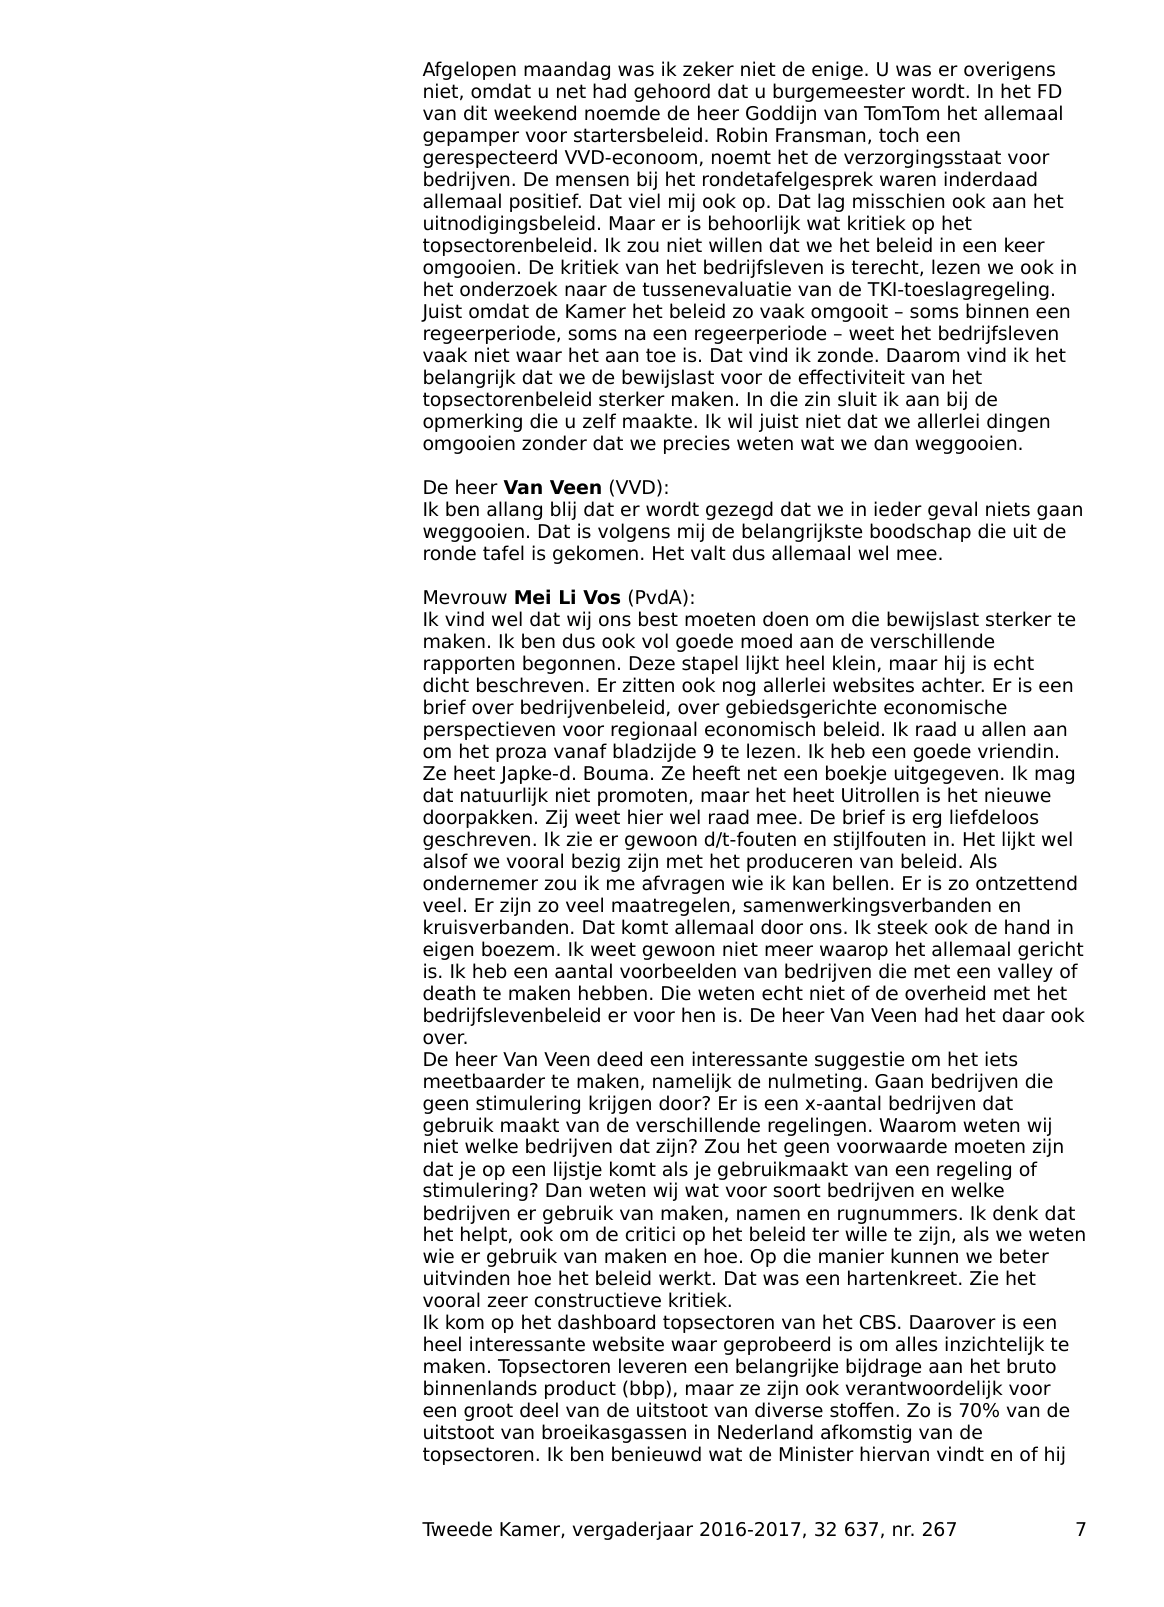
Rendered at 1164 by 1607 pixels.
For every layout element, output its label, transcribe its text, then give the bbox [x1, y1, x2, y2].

text Ik ben allang blij dat er wordt gezegd dat we in ieder geval niets gaan weggooien. Dat is volgens mij de belangrijkste boodschap die uit de ronde tafel is gekomen. Het valt dus allemaal wel mee. [422, 499, 1087, 565]
text De heer Van Veen deed een interessante suggestie om het iets meetbaarder te maken, namelijk de nulmeting. Gaan bedrijven die geen stimulering krijgen door? Er is een x-aantal bedrijven dat gebruik maakt van de verschillende regelingen. Waarom weten wij niet welke bedrijven dat zijn? Zou het geen voorwaarde moeten zijn dat je op een lijstje komt als je gebruikmaakt van een regeling of stimulering? Dan weten wij wat voor soort bedrijven en welke bedrijven er gebruik van maken, namen en rugnummers. Ik denk dat het helpt, ook om de critici op het beleid ter wille te zijn, als we weten wie er gebruik van maken en hoe. Op die manier kunnen we beter uitvinden hoe het beleid werkt. Dat was een hartenkreet. Zie het vooral zeer constructieve kritiek. [422, 1048, 1087, 1312]
text De heer Van Veen (VVD): [422, 477, 1087, 499]
text Afgelopen maandag was ik zeker niet de enige. U was er overigens niet, omdat u net had gehoord dat u burgemeester wordt. In het FD van dit weekend noemde de heer Goddijn van TomTom het allemaal gepamper voor startersbeleid. Robin Fransman, toch een gerespecteerd VVD-econoom, noemt het de verzorgingsstaat voor bedrijven. De mensen bij het rondetafelgesprek waren inderdaad allemaal positief. Dat viel mij ook op. Dat lag misschien ook aan het uitnodigingsbeleid. Maar er is behoorlijk wat kritiek op het topsectorenbeleid. Ik zou niet willen dat we het beleid in een keer omgooien. De kritiek van het bedrijfsleven is terecht, lezen we ook in het onderzoek naar de tussenevaluatie van de TKI-toeslagregeling. Juist omdat de Kamer het beleid zo vaak omgooit – soms binnen een regeerperiode, soms na een regeerperiode – weet het bedrijfsleven vaak niet waar het aan toe is. Dat vind ik zonde. Daarom vind ik het belangrijk dat we de bewijslast voor de effectiviteit van het topsectorenbeleid sterker maken. In die zin sluit ik aan bij de opmerking die u zelf maakte. Ik wil juist niet dat we allerlei dingen omgooien zonder dat we precies weten wat we dan weggooien. [422, 59, 1087, 455]
text Ik kom op het dashboard topsectoren van het CBS. Daarover is een heel interessante website waar geprobeerd is om alles inzichtelijk te maken. Topsectoren leveren een belangrijke bijdrage aan het bruto binnenlands product (bbp), maar ze zijn ook verantwoordelijk voor een groot deel van de uitstoot van diverse stoffen. Zo is 70% van de uitstoot van broeikasgassen in Nederland afkomstig van de topsectoren. Ik ben benieuwd wat de Minister hiervan vindt en of hij [422, 1312, 1087, 1466]
text Mevrouw Mei Li Vos (PvdA): [422, 587, 1087, 609]
text Ik vind wel dat wij ons best moeten doen om die bewijslast sterker te maken. Ik ben dus ook vol goede moed aan de verschillende rapporten begonnen. Deze stapel lijkt heel klein, maar hij is echt dicht beschreven. Er zitten ook nog allerlei websites achter. Er is een brief over bedrijvenbeleid, over gebiedsgerichte economische perspectieven voor regionaal economisch beleid. Ik raad u allen aan om het proza vanaf bladzijde 9 te lezen. Ik heb een goede vriendin. Ze heet Japke-d. Bouma. Ze heeft net een boekje uitgegeven. Ik mag dat natuurlijk niet promoten, maar het heet Uitrollen is het nieuwe doorpakken. Zij weet hier wel raad mee. De brief is erg liefdeloos geschreven. Ik zie er gewoon d/t-fouten en stijlfouten in. Het lijkt wel alsof we vooral bezig zijn met het produceren van beleid. Als ondernemer zou ik me afvragen wie ik kan bellen. Er is zo ontzettend veel. Er zijn zo veel maatregelen, samenwerkingsverbanden en kruisverbanden. Dat komt allemaal door ons. Ik steek ook de hand in eigen boezem. Ik weet gewoon niet meer waarop het allemaal gericht is. Ik heb een aantal voorbeelden van bedrijven die met een valley of death te maken hebben. Die weten echt niet of de overheid met het bedrijfslevenbeleid er voor hen is. De heer Van Veen had het daar ook over. [422, 609, 1087, 1048]
